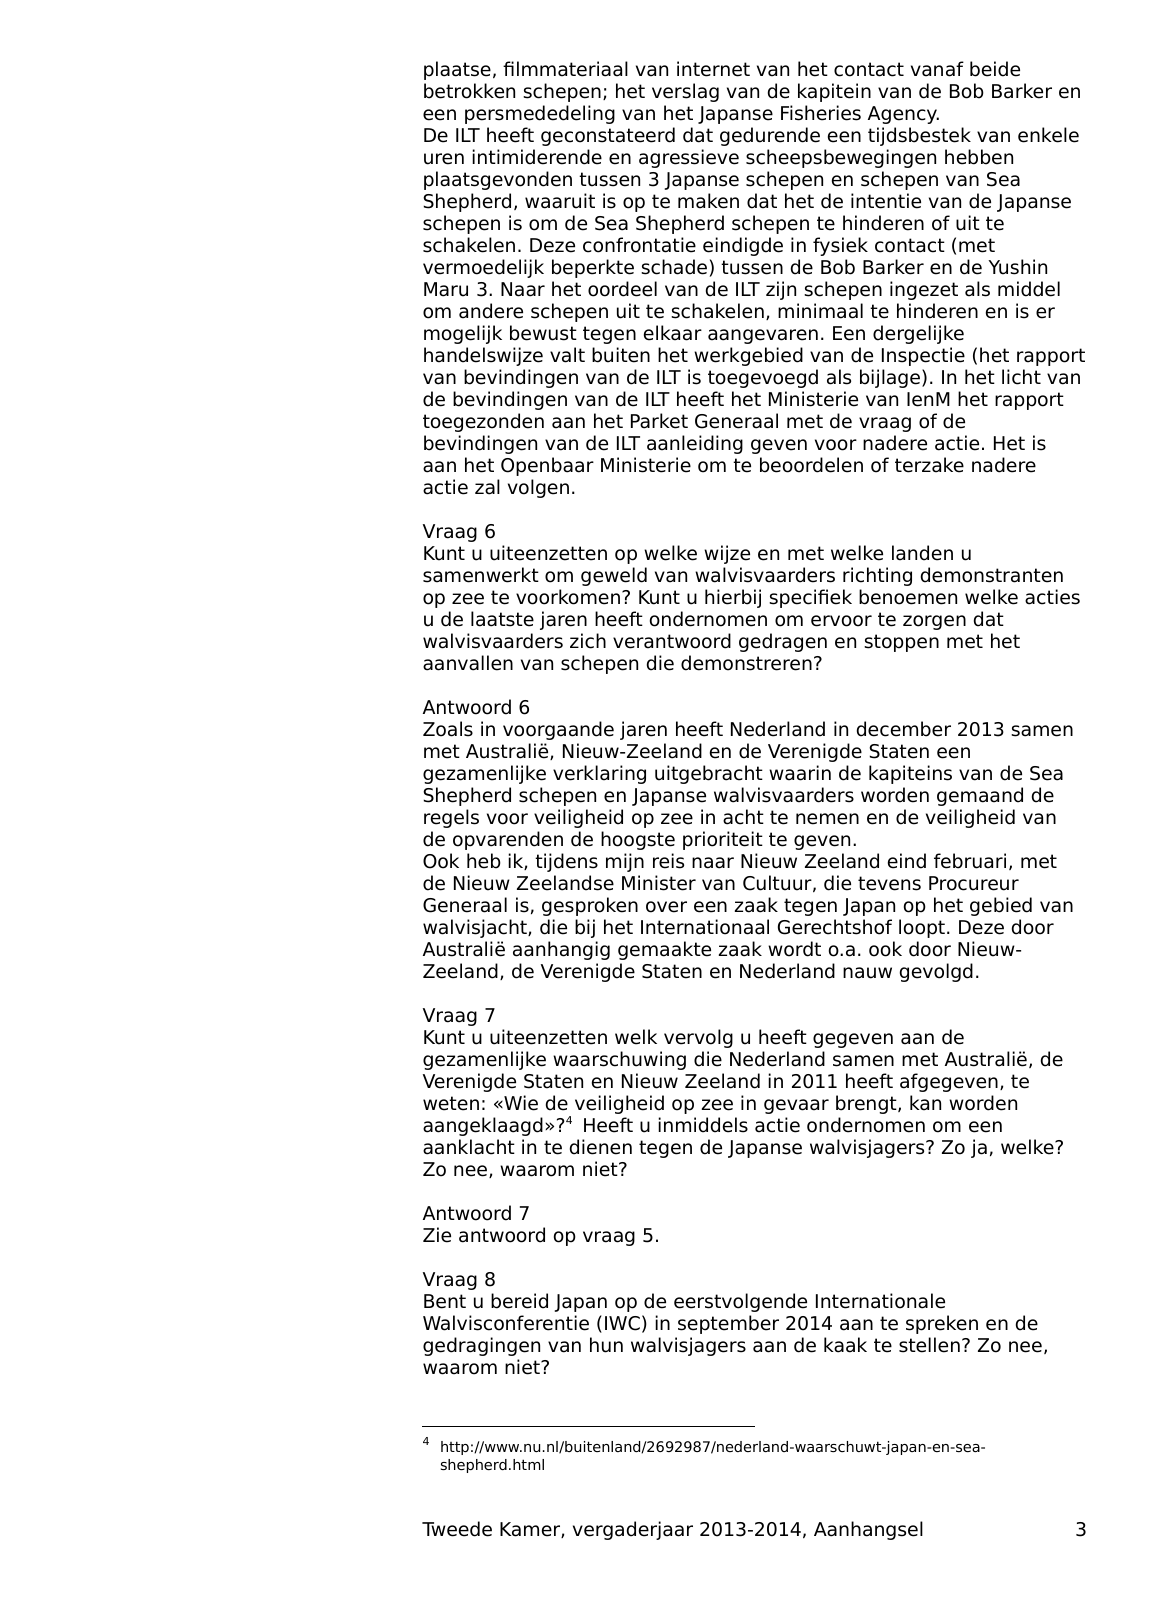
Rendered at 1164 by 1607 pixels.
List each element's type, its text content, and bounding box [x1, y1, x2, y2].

text plaatse, filmmateriaal van internet van het contact vanaf beide betrokken schepen; het verslag van de kapitein van de Bob Barker en een persmededeling van het Japanse Fisheries Agency. [422, 59, 1087, 125]
text Zie antwoord op vraag 5. [422, 1225, 1087, 1247]
text Antwoord 6 [422, 697, 1087, 719]
text Antwoord 7 [422, 1203, 1087, 1225]
text Bent u bereid Japan op de eerstvolgende Internationale Walvisconferentie (IWC) in september 2014 aan te spreken en de gedragingen van hun walvisjagers aan de kaak te stellen? Zo nee, waarom niet? [422, 1291, 1087, 1379]
text Ook heb ik, tijdens mijn reis naar Nieuw Zeeland eind februari, met de Nieuw Zeelandse Minister van Cultuur, die tevens Procureur Generaal is, gesproken over een zaak tegen Japan op het gebied van walvisjacht, die bij het Internationaal Gerechtshof loopt. Deze door Australië aanhangig gemaakte zaak wordt o.a. ook door Nieuw-Zeeland, de Verenigde Staten en Nederland nauw gevolgd. [422, 851, 1087, 983]
text De ILT heeft geconstateerd dat gedurende een tijdsbestek van enkele uren intimiderende en agressieve scheepsbewegingen hebben plaatsgevonden tussen 3 Japanse schepen en schepen van Sea Shepherd, waaruit is op te maken dat het de intentie van de Japanse schepen is om de Sea Shepherd schepen te hinderen of uit te schakelen. Deze confrontatie eindigde in fysiek contact (met vermoedelijk beperkte schade) tussen de Bob Barker en de Yushin Maru 3. Naar het oordeel van de ILT zijn schepen ingezet als middel om andere schepen uit te schakelen, minimaal te hinderen en is er mogelijk bewust tegen elkaar aangevaren. Een dergelijke handelswijze valt buiten het werkgebied van de Inspectie (het rapport van bevindingen van de ILT is toegevoegd als bijlage). In het licht van de bevindingen van de ILT heeft het Ministerie van IenM het rapport toegezonden aan het Parket Generaal met de vraag of de bevindingen van de ILT aanleiding geven voor nadere actie. Het is aan het Openbaar Ministerie om te beoordelen of terzake nadere actie zal volgen. [422, 125, 1087, 499]
text Vraag 6 [422, 521, 1087, 543]
text Zoals in voorgaande jaren heeft Nederland in december 2013 samen met Australië, Nieuw-Zeeland en de Verenigde Staten een gezamenlijke verklaring uitgebracht waarin de kapiteins van de Sea Shepherd schepen en Japanse walvisvaarders worden gemaand de regels voor veiligheid op zee in acht te nemen en de veiligheid van de opvarenden de hoogste prioriteit te geven. [422, 719, 1087, 851]
text Kunt u uiteenzetten welk vervolg u heeft gegeven aan de gezamenlijke waarschuwing die Nederland samen met Australië, de Verenigde Staten en Nieuw Zeeland in 2011 heeft afgegeven, te weten: «Wie de veiligheid op zee in gevaar brengt, kan worden aangeklaagd»? Heeft u inmiddels actie ondernomen om een aanklacht in te dienen tegen de Japanse walvisjagers? Zo ja, welke? Zo nee, waarom niet? [422, 1027, 1087, 1181]
text Kunt u uiteenzetten op welke wijze en met welke landen u samenwerkt om geweld van walvisvaarders richting demonstranten op zee te voorkomen? Kunt u hierbij specifiek benoemen welke acties u de laatste jaren heeft ondernomen om ervoor te zorgen dat walvisvaarders zich verantwoord gedragen en stoppen met het aanvallen van schepen die demonstreren? [422, 543, 1087, 675]
text Vraag 7 [422, 1005, 1087, 1027]
text Vraag 8 [422, 1269, 1087, 1291]
text http://www.nu.nl/buitenland/2692987/nederland-waarschuwt-japan-en-sea-shepherd.html [422, 1435, 1087, 1474]
